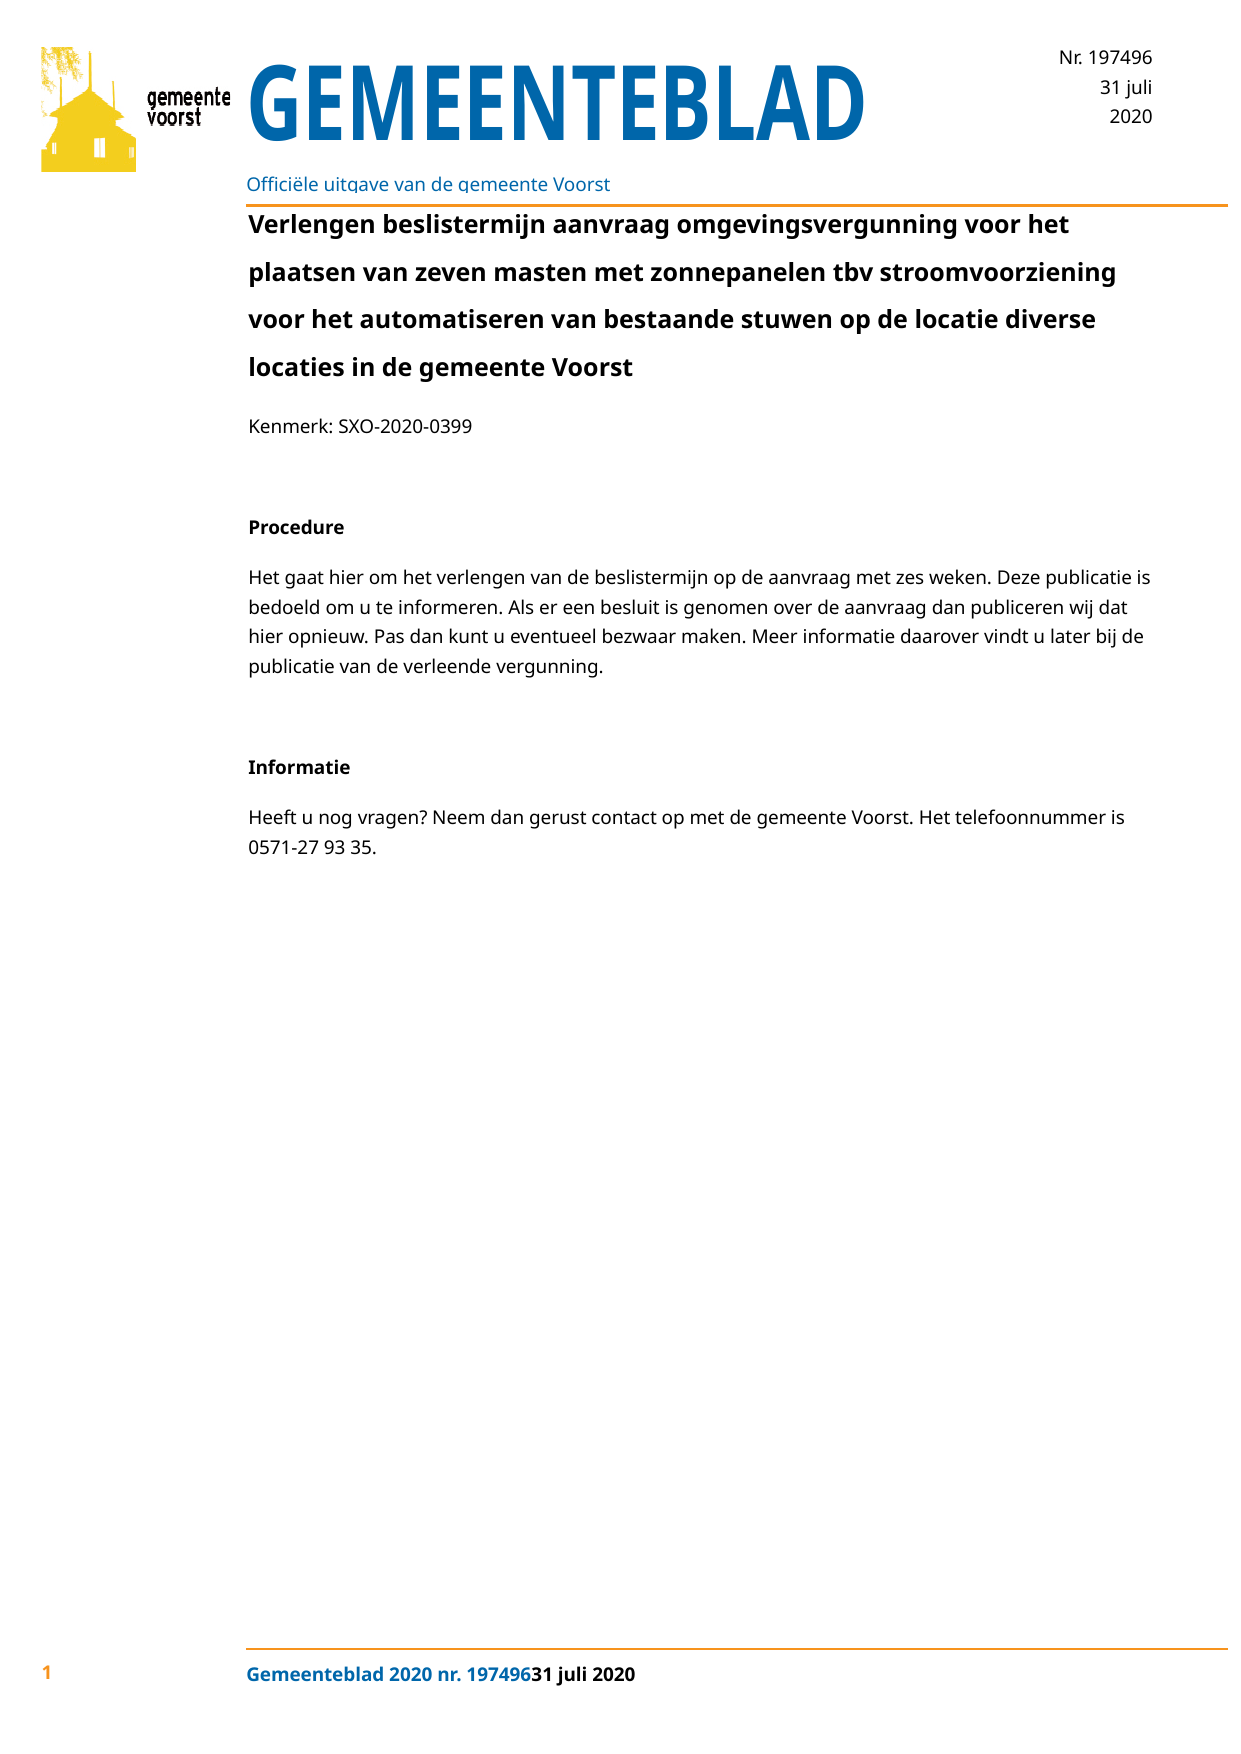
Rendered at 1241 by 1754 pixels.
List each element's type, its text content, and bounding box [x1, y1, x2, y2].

text Verlengen beslistermijn aanvraag omgevingsvergunning voor het plaatsen van zeven masten met zonnepanelen tbv stroomvoorziening voor het automatiseren van bestaande stuwen op de locatie diverse locaties in de gemeente Voorst [248, 207, 1152, 384]
text Heeft u nog vragen? Neem dan gerust contact op met de gemeente Voorst. Het telefoonnummer is 0571-27 93 35. [248, 804, 1152, 860]
picture [41, 47, 231, 172]
text Informatie [248, 754, 1152, 780]
text Procedure [248, 514, 1152, 540]
text Kenmerk: SXO-2020-0399 [248, 413, 1152, 439]
text Het gaat hier om het verlengen van de beslistermijn op de aanvraag met zes weken. Deze publicatie is bedoeld om u te informeren. Als er een besluit is genomen over de aanvraag dan publiceren wij dat hier opnieuw. Pas dan kunt u eventueel bezwaar maken. Meer informatie daarover vindt u later bij de publicatie van de verleende vergunning. [248, 564, 1152, 679]
